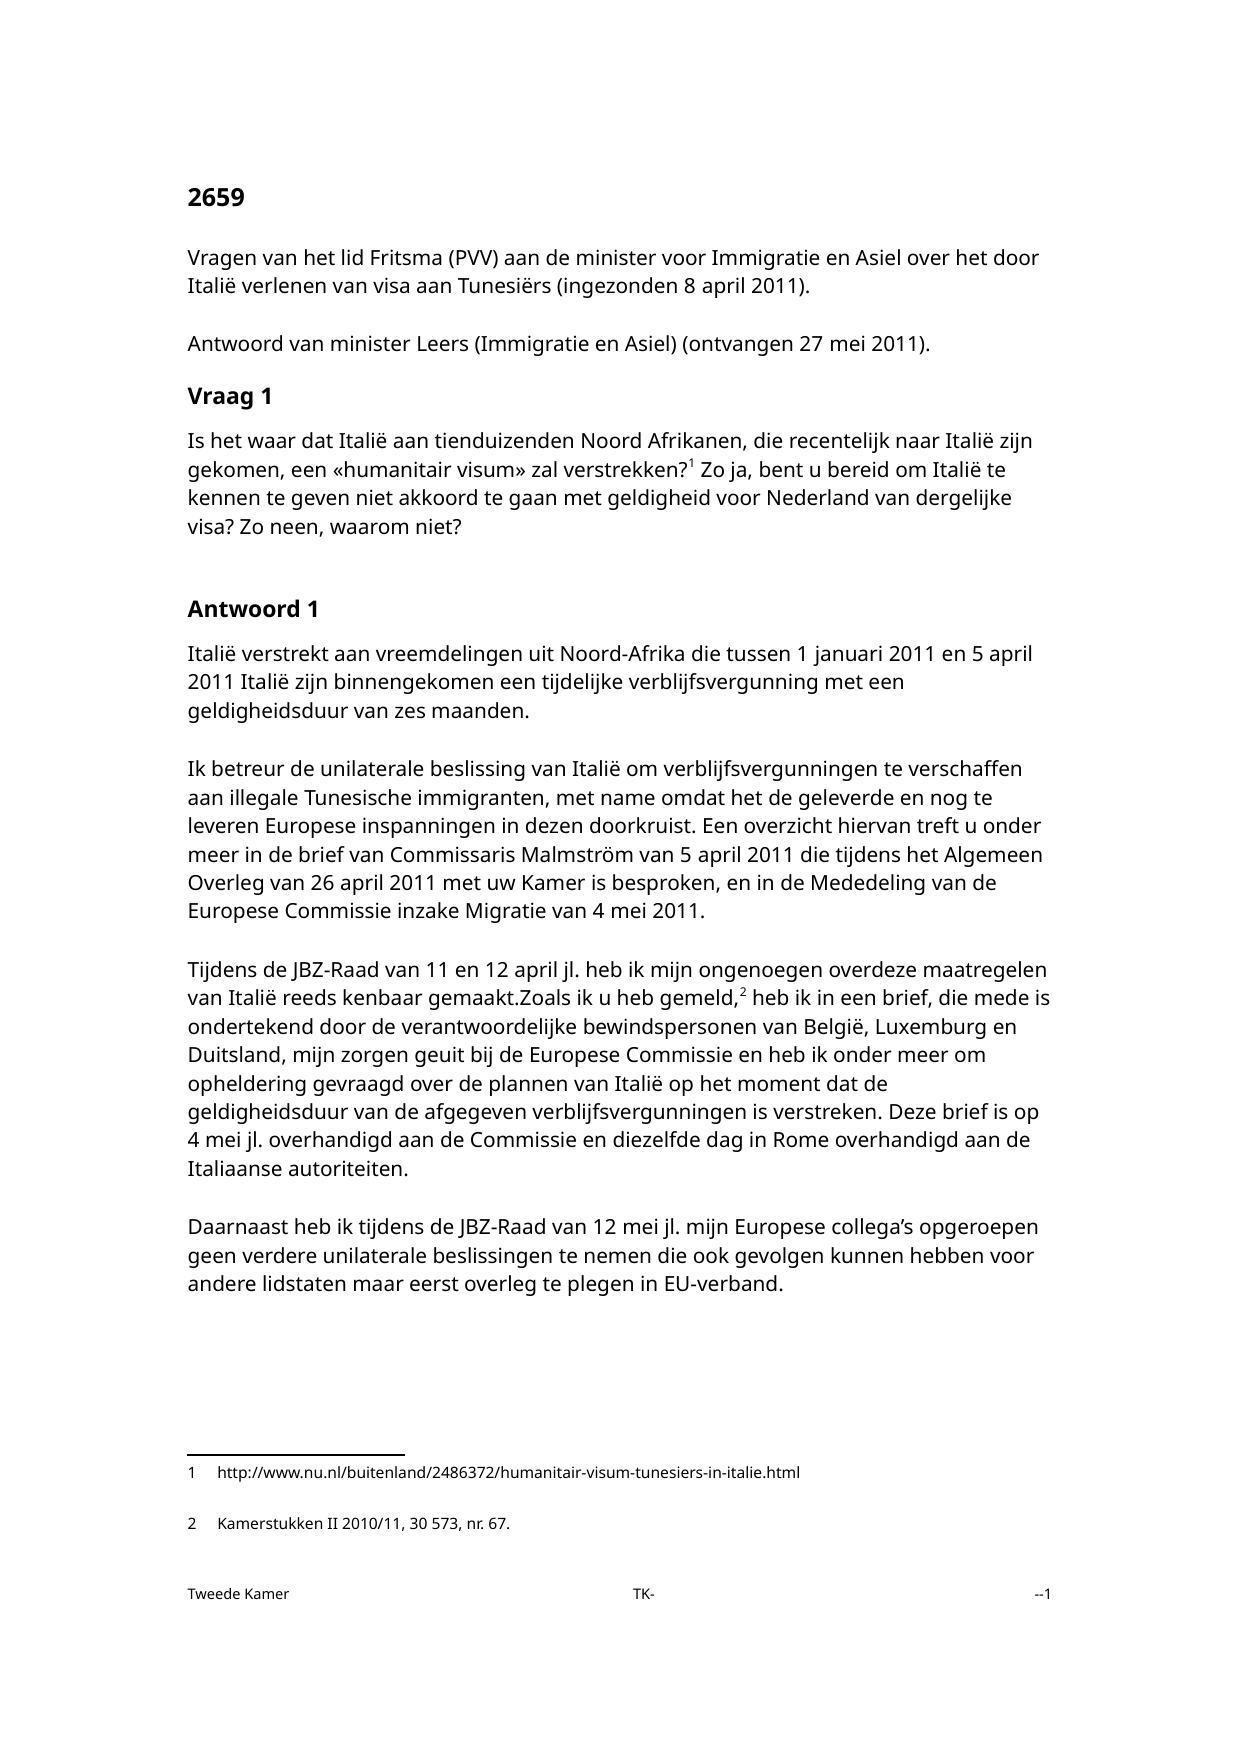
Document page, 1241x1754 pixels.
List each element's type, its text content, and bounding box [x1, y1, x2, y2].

subtitle Vraag 1 [187, 380, 1053, 412]
text Vragen van het lid Fritsma (PVV) aan de minister voor Immigratie en Asiel over het door Italië verlenen van visa aan Tunesiërs (ingezonden 8 april 2011). [187, 243, 1053, 300]
text http://www.nu.nl/buitenland/2486372/humanitair-visum-tunesiers-in-italie.html [187, 1447, 1053, 1476]
text Ik betreur de unilaterale beslissing van Italië om verblijfsvergunningen te verschaffen aan illegale Tunesische immigranten, met name omdat het de geleverde en nog te leveren Europese inspanningen in dezen doorkruist. Een overzicht hiervan treft u onder meer in de brief van Commissaris Malmström van 5 april 2011 die tijdens het Algemeen Overleg van 26 april 2011 met uw Kamer is besproken, en in de Mededeling van de Europese Commissie inzake Migratie van 4 mei 2011. [187, 754, 1053, 925]
text Daarnaast heb ik tijdens de JBZ-Raad van 12 mei jl. mijn Europese collega’s opgeroepen geen verdere unilaterale beslissingen te nemen die ook gevolgen kunnen hebben voor andere lidstaten maar eerst overleg te plegen in EU-verband. [187, 1212, 1053, 1298]
subtitle Antwoord 1 [187, 593, 1053, 624]
text Kamerstukken II 2010/11, 30 573, nr. 67. [187, 1506, 1053, 1534]
text Italië verstrekt aan vreemdelingen uit Noord-Afrika die tussen 1 januari 2011 en 5 april 2011 Italië zijn binnengekomen een tijdelijke verblijfsvergunning met een geldigheidsduur van zes maanden. [187, 639, 1053, 724]
text 2659 [187, 179, 1053, 213]
text Antwoord van minister Leers (Immigratie en Asiel) (ontvangen 27 mei 2011). [187, 329, 1053, 358]
text Tijdens de JBZ-Raad van 11 en 12 april jl. heb ik mijn ongenoegen overdeze maatregelen van Italië reeds kenbaar gemaakt.Zoals ik u heb gemeld, heb ik in een brief, die mede is ondertekend door de verantwoordelijke bewindspersonen van België, Luxemburg en Duitsland, mijn zorgen geuit bij de Europese Commissie en heb ik onder meer om opheldering gevraagd over de plannen van Italië op het moment dat de geldigheidsduur van de afgegeven verblijfsvergunningen is verstreken. Deze brief is op 4 mei jl. overhandigd aan de Commissie en diezelfde dag in Rome overhandigd aan de Italiaanse autoriteiten. [187, 955, 1053, 1182]
text Is het waar dat Italië aan tienduizenden Noord Afrikanen, die recentelijk naar Italië zijn gekomen, een «humanitair visum» zal verstrekken? Zo ja, bent u bereid om Italië te kennen te geven niet akkoord te gaan met geldigheid voor Nederland van dergelijke visa? Zo neen, waarom niet? [187, 427, 1053, 540]
